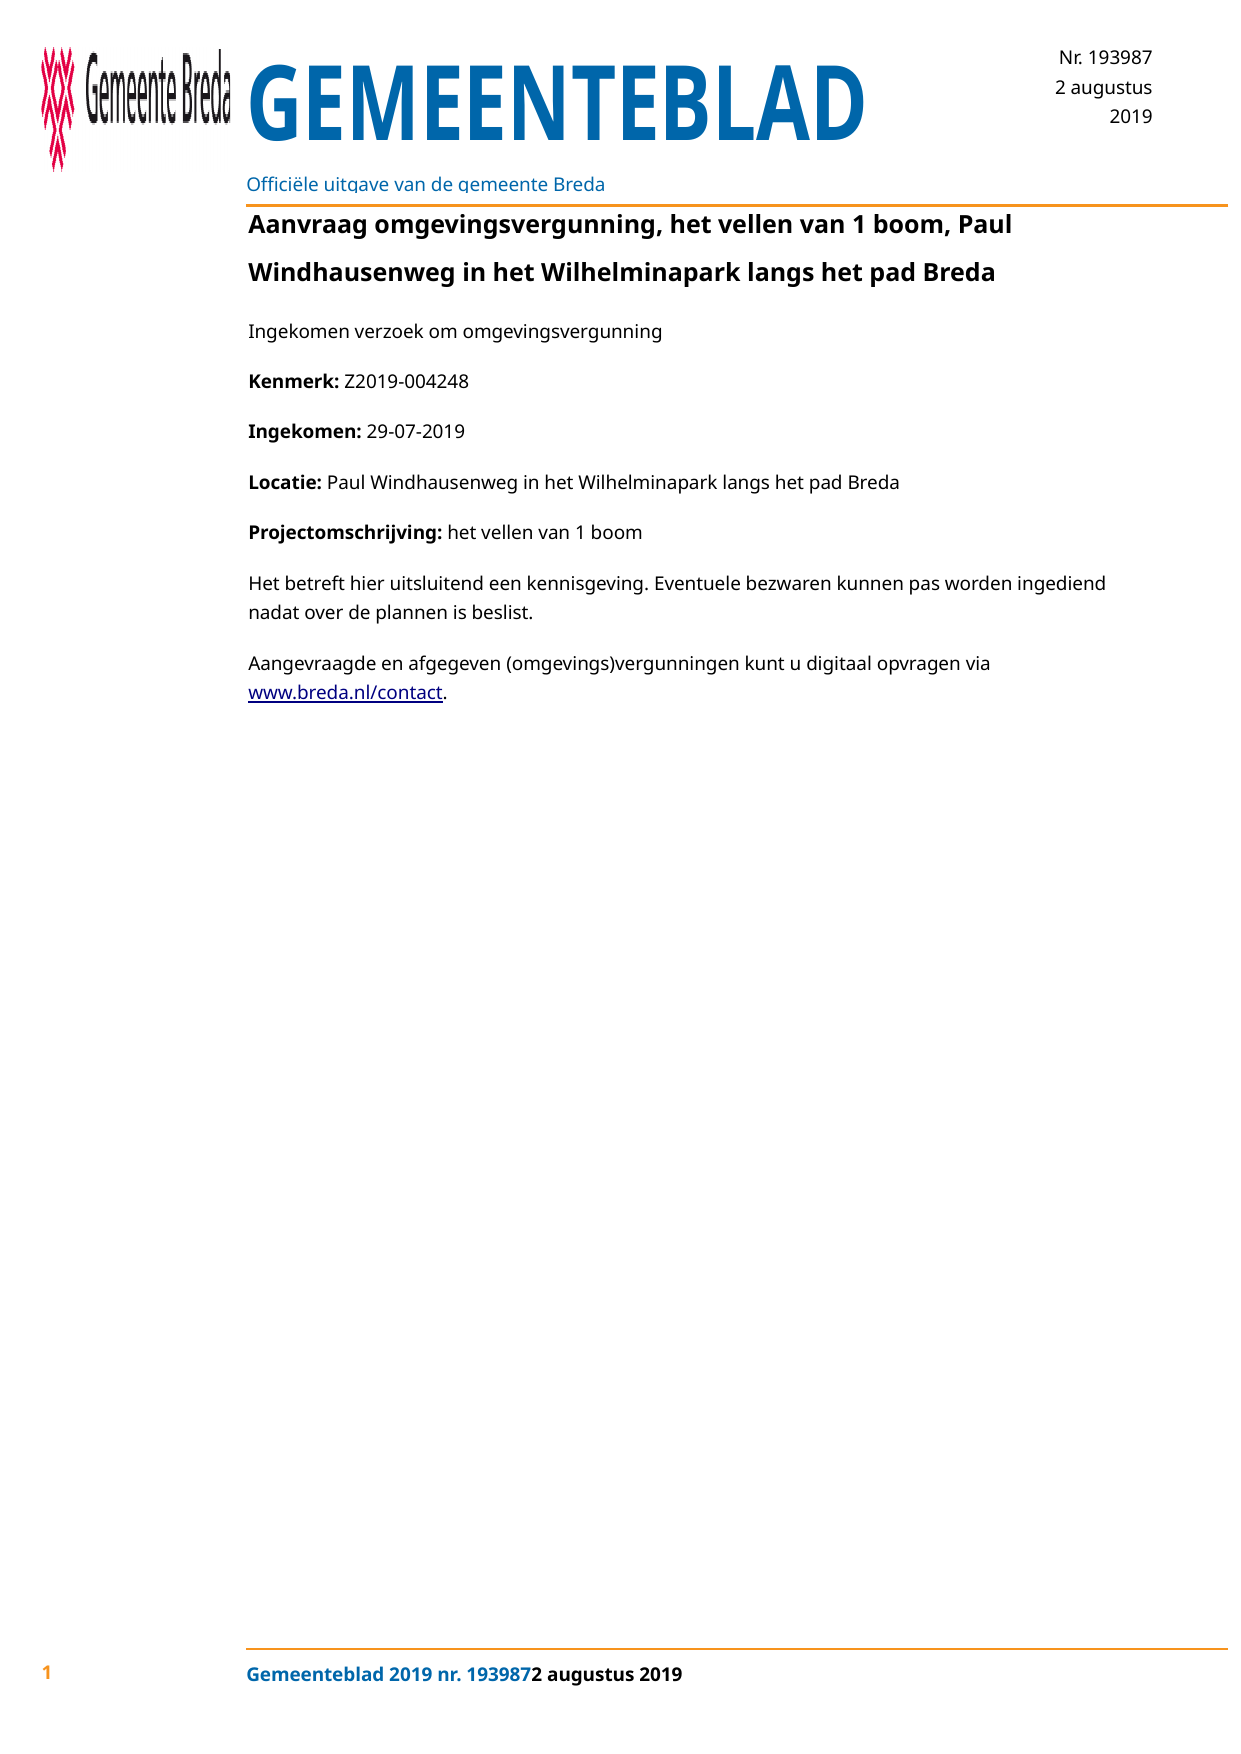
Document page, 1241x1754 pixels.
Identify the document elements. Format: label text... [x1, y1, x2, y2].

picture [41, 47, 231, 172]
text Locatie: Paul Windhausenweg in het Wilhelminapark langs het pad Breda [248, 469, 1152, 495]
text Het betreft hier uitsluitend een kennisgeving. Eventuele bezwaren kunnen pas worden ingediend nadat over de plannen is beslist. [248, 570, 1152, 625]
text Ingekomen verzoek om omgevingsvergunning [248, 318, 1152, 344]
text Projectomschrijving: het vellen van 1 boom [248, 519, 1152, 545]
text Aanvraag omgevingsvergunning, het vellen van 1 boom, Paul Windhausenweg in het Wilhelminapark langs het pad Breda [248, 207, 1152, 288]
text Ingekomen: 29-07-2019 [248, 419, 1152, 444]
text Kenmerk: Z2019-004248 [248, 368, 1152, 394]
text Aangevraagde en afgegeven (omgevings)vergunningen kunt u digitaal opvragen via www.breda.nl/contact. [248, 650, 1152, 705]
